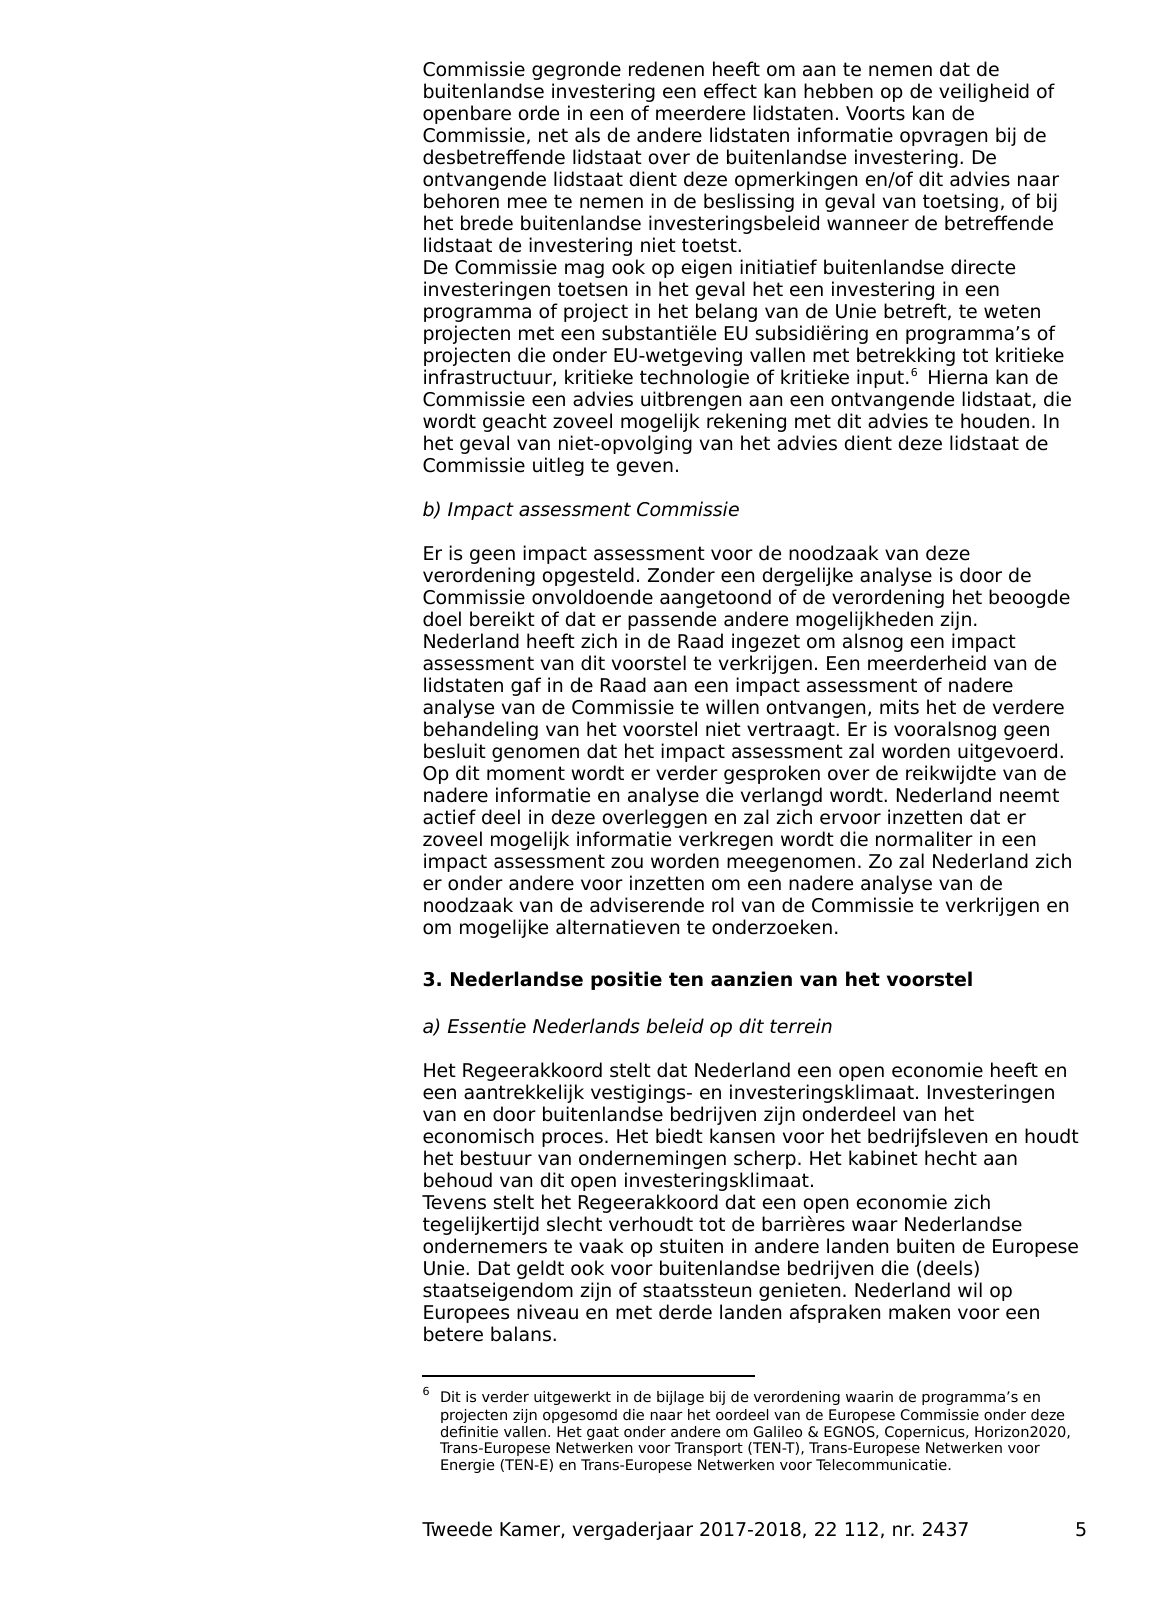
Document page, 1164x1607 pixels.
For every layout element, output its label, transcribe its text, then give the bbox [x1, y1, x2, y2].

subtitle b) Impact assessment Commissie [422, 499, 1087, 521]
text Commissie gegronde redenen heeft om aan te nemen dat de buitenlandse investering een effect kan hebben op de veiligheid of openbare orde in een of meerdere lidstaten. Voorts kan de Commissie, net als de andere lidstaten informatie opvragen bij de desbetreffende lidstaat over de buitenlandse investering. De ontvangende lidstaat dient deze opmerkingen en/of dit advies naar behoren mee te nemen in de beslissing in geval van toetsing, of bij het brede buitenlandse investeringsbeleid wanneer de betreffende lidstaat de investering niet toetst. [422, 59, 1087, 257]
subtitle a) Essentie Nederlands beleid op dit terrein [422, 1016, 1087, 1038]
text Nederland heeft zich in de Raad ingezet om alsnog een impact assessment van dit voorstel te verkrijgen. Een meerderheid van de lidstaten gaf in de Raad aan een impact assessment of nadere analyse van de Commissie te willen ontvangen, mits het de verdere behandeling van het voorstel niet vertraagt. Er is vooralsnog geen besluit genomen dat het impact assessment zal worden uitgevoerd. Op dit moment wordt er verder gesproken over de reikwijdte van de nadere informatie en analyse die verlangd wordt. Nederland neemt actief deel in deze overleggen en zal zich ervoor inzetten dat er zoveel mogelijk informatie verkregen wordt die normaliter in een impact assessment zou worden meegenomen. Zo zal Nederland zich er onder andere voor inzetten om een nadere analyse van de noodzaak van de adviserende rol van de Commissie te verkrijgen en om mogelijke alternatieven te onderzoeken. [422, 631, 1087, 939]
text Er is geen impact assessment voor de noodzaak van deze verordening opgesteld. Zonder een dergelijke analyse is door de Commissie onvoldoende aangetoond of de verordening het beoogde doel bereikt of dat er passende andere mogelijkheden zijn. [422, 543, 1087, 631]
text De Commissie mag ook op eigen initiatief buitenlandse directe investeringen toetsen in het geval het een investering in een programma of project in het belang van de Unie betreft, te weten projecten met een substantiële EU subsidiëring en programma’s of projecten die onder EU-wetgeving vallen met betrekking tot kritieke infrastructuur, kritieke technologie of kritieke input. Hierna kan de Commissie een advies uitbrengen aan een ontvangende lidstaat, die wordt geacht zoveel mogelijk rekening met dit advies te houden. In het geval van niet-opvolging van het advies dient deze lidstaat de Commissie uitleg te geven. [422, 257, 1087, 477]
text Tevens stelt het Regeerakkoord dat een open economie zich tegelijkertijd slecht verhoudt tot de barrières waar Nederlandse ondernemers te vaak op stuiten in andere landen buiten de Europese Unie. Dat geldt ook voor buitenlandse bedrijven die (deels) staatseigendom zijn of staatssteun genieten. Nederland wil op Europees niveau en met derde landen afspraken maken voor een betere balans. [422, 1192, 1087, 1346]
text Het Regeerakkoord stelt dat Nederland een open economie heeft en een aantrekkelijk vestigings- en investeringsklimaat. Investeringen van en door buitenlandse bedrijven zijn onderdeel van het economisch proces. Het biedt kansen voor het bedrijfsleven en houdt het bestuur van ondernemingen scherp. Het kabinet hecht aan behoud van dit open investeringsklimaat. [422, 1060, 1087, 1192]
text Dit is verder uitgewerkt in de bijlage bij de verordening waarin de programma’s en projecten zijn opgesomd die naar het oordeel van de Europese Commissie onder deze definitie vallen. Het gaat onder andere om Galileo & EGNOS, Copernicus, Horizon2020, Trans-Europese Netwerken voor Transport (TEN-T), Trans-Europese Netwerken voor Energie (TEN-E) en Trans-Europese Netwerken voor Telecommunicatie. [422, 1385, 1087, 1474]
subtitle 3. Nederlandse positie ten aanzien van het voorstel [422, 969, 1087, 991]
